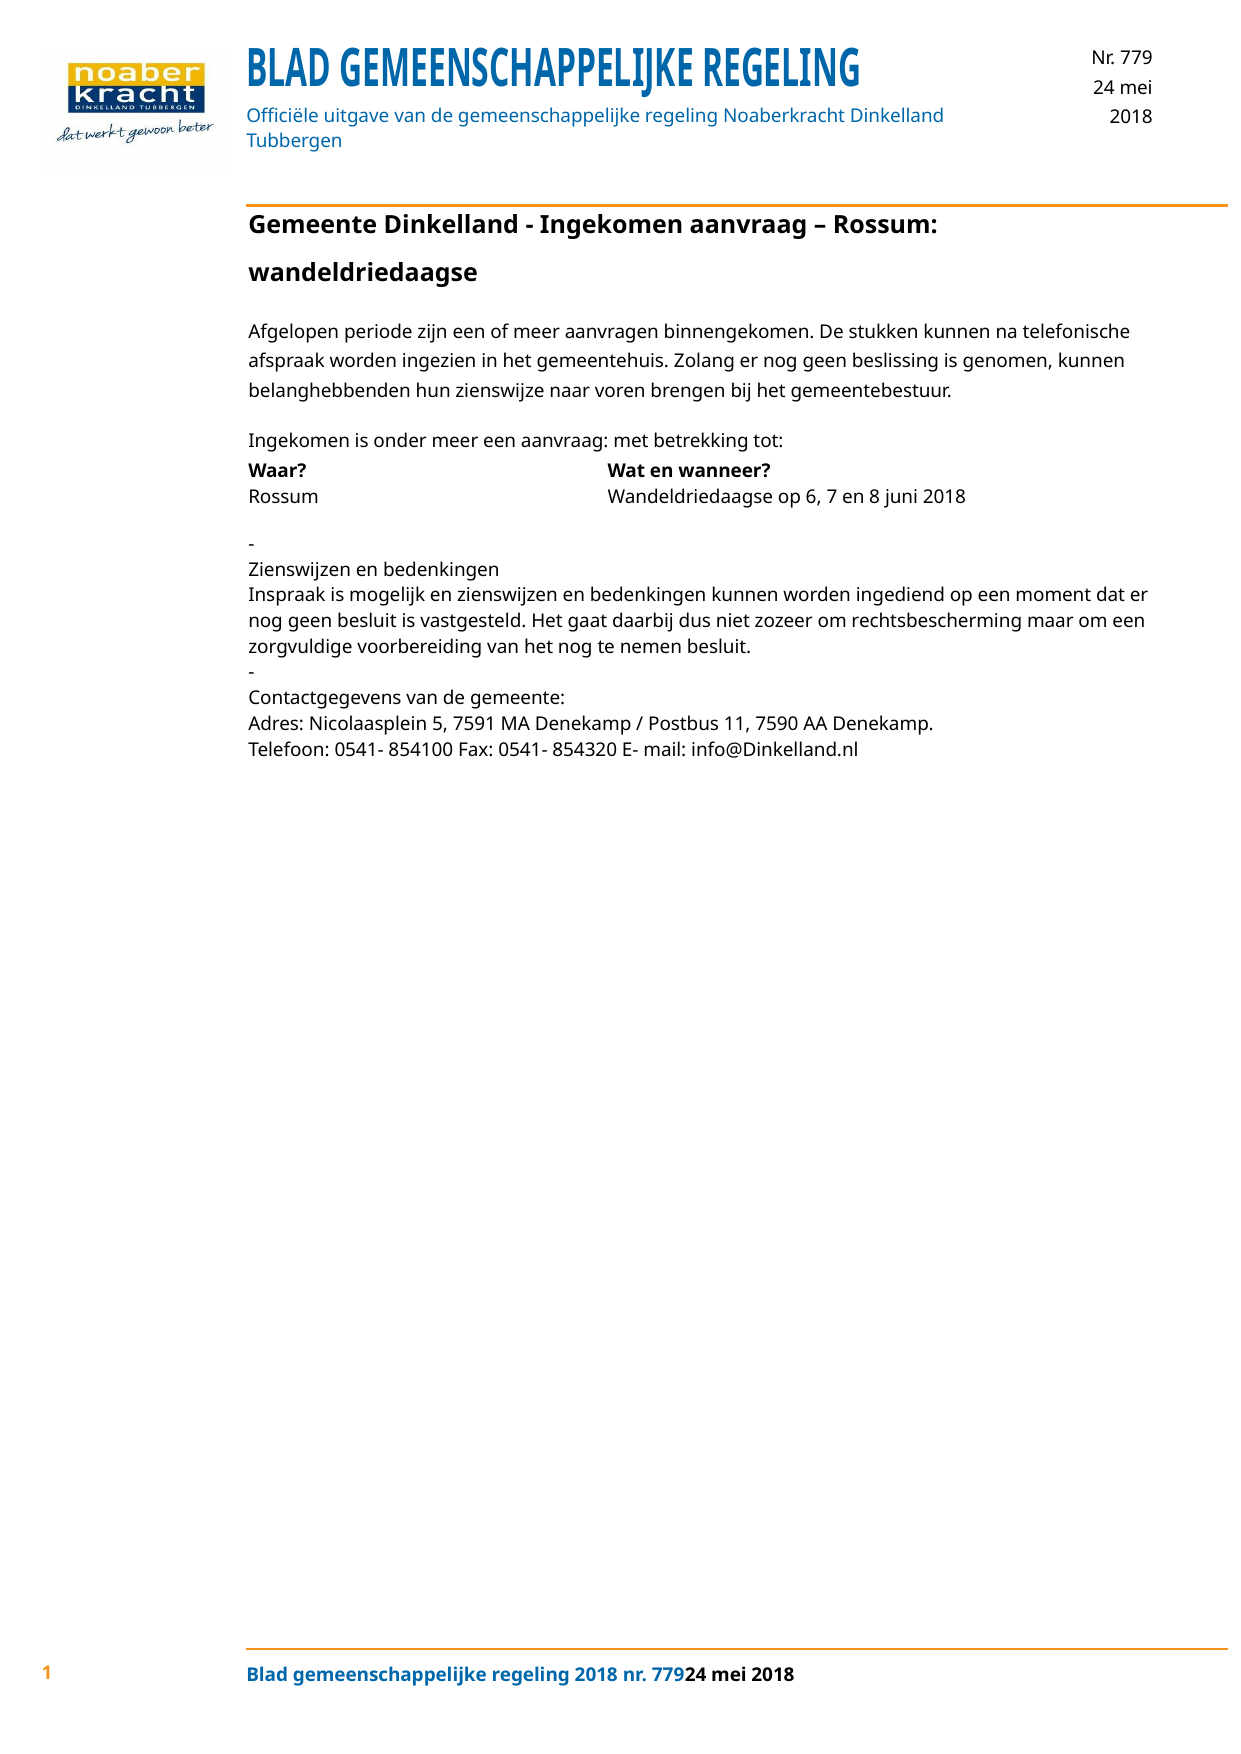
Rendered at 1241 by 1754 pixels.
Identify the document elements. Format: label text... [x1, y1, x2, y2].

table_header Waar? [248, 457, 607, 483]
picture [41, 47, 231, 172]
text - [248, 659, 1152, 684]
text Inspraak is mogelijk en zienswijzen en bedenkingen kunnen worden ingediend op een moment dat er nog geen besluit is vastgesteld. Het gaat daarbij dus niet zozeer om rechtsbescherming maar om een zorgvuldige voorbereiding van het nog te nemen besluit. [248, 582, 1152, 659]
text Ingekomen is onder meer een aanvraag: met betrekking tot: [248, 427, 1152, 453]
table_header Wat en wanneer? [608, 457, 1152, 483]
text Zienswijzen en bedenkingen [248, 556, 1152, 582]
table_cell Wandeldriedaagse op 6, 7 en 8 juni 2018 [608, 483, 1152, 509]
text Gemeente Dinkelland - Ingekomen aanvraag – Rossum: wandeldriedaagse [248, 207, 1152, 288]
text - [248, 530, 1152, 556]
table_cell Rossum [248, 483, 607, 509]
text Afgelopen periode zijn een of meer aanvragen binnengekomen. De stukken kunnen na telefonische afspraak worden ingezien in het gemeentehuis. Zolang er nog geen beslissing is genomen, kunnen belanghebbenden hun zienswijze naar voren brengen bij het gemeentebestuur. [248, 318, 1152, 403]
text Adres: Nicolaasplein 5, 7591 MA Denekamp / Postbus 11, 7590 AA Denekamp. [248, 710, 1152, 736]
text Contactgegevens van de gemeente: [248, 684, 1152, 710]
text Telefoon: 0541- 854100 Fax: 0541- 854320 E- mail: info@Dinkelland.nl [248, 736, 1152, 762]
